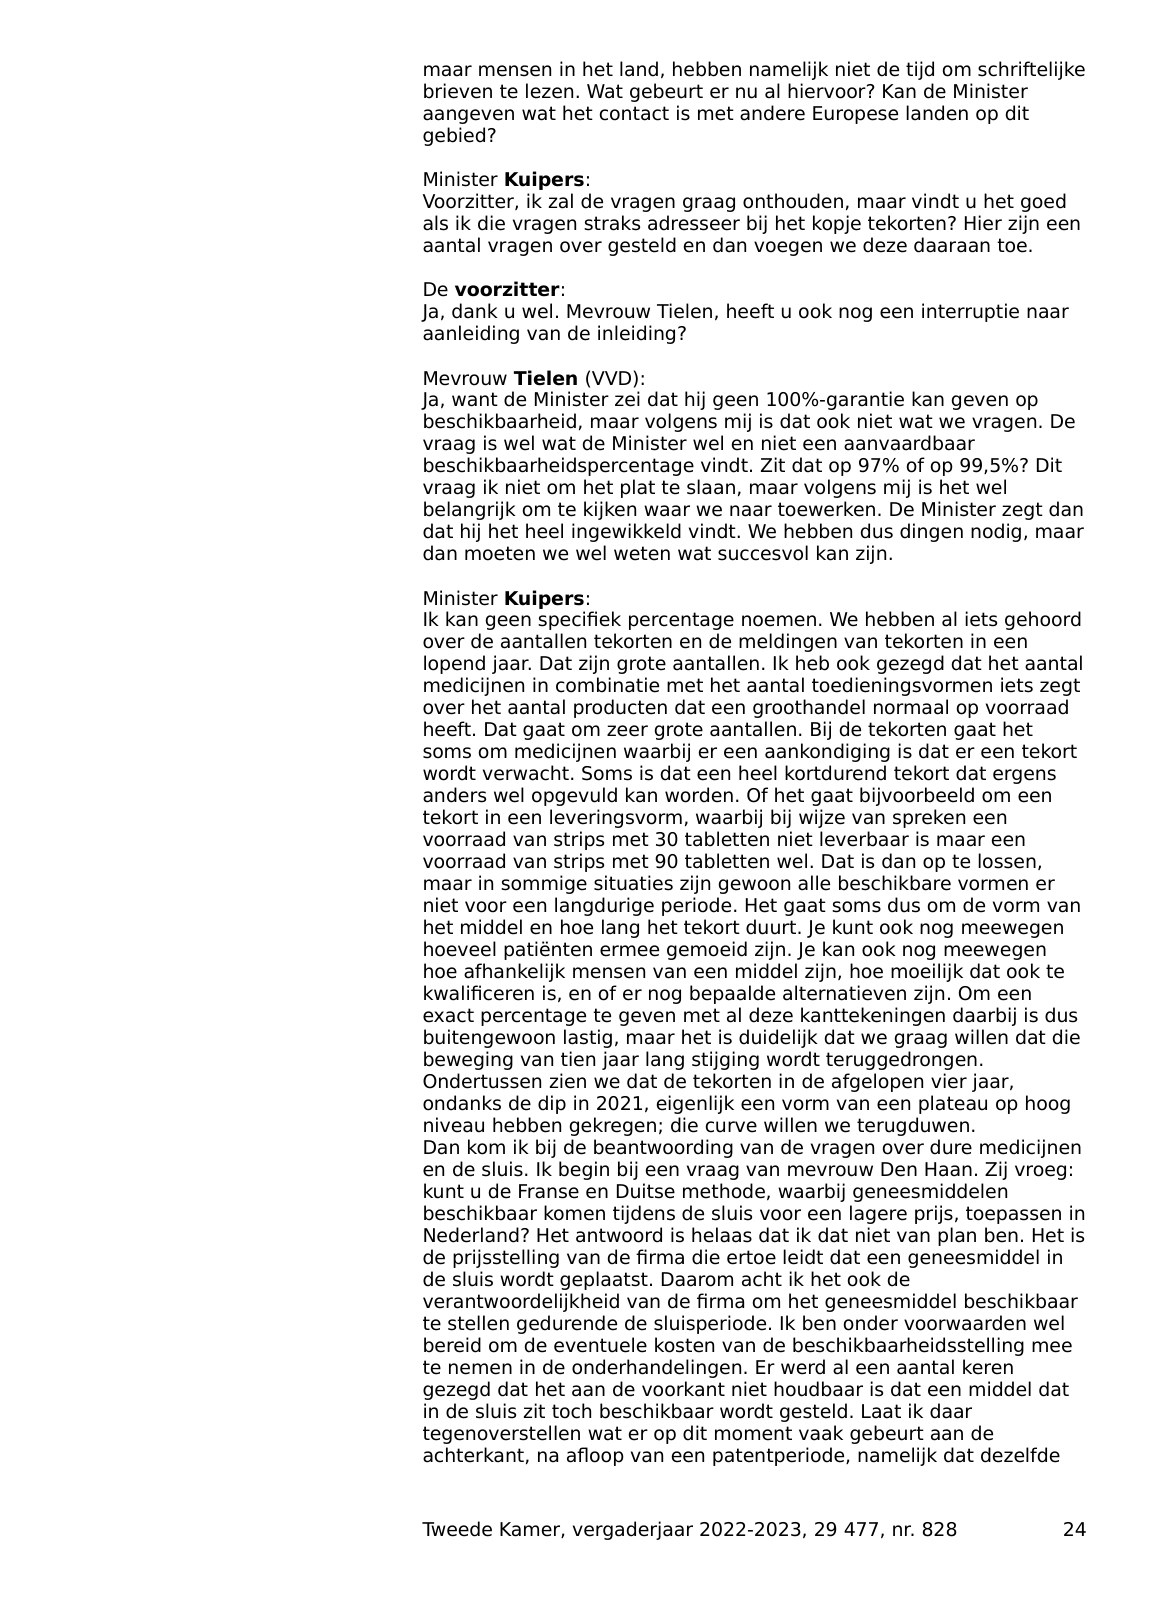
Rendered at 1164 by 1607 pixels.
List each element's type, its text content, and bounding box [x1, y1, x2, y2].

text Ja, want de Minister zei dat hij geen 100%-garantie kan geven op beschikbaarheid, maar volgens mij is dat ook niet wat we vragen. De vraag is wel wat de Minister wel en niet een aanvaardbaar beschikbaarheidspercentage vindt. Zit dat op 97% of op 99,5%? Dit vraag ik niet om het plat te slaan, maar volgens mij is het wel belangrijk om te kijken waar we naar toewerken. De Minister zegt dan dat hij het heel ingewikkeld vindt. We hebben dus dingen nodig, maar dan moeten we wel weten wat succesvol kan zijn. [422, 389, 1087, 565]
text Voorzitter, ik zal de vragen graag onthouden, maar vindt u het goed als ik die vragen straks adresseer bij het kopje tekorten? Hier zijn een aantal vragen over gesteld en dan voegen we deze daaraan toe. [422, 191, 1087, 257]
text Minister Kuipers: [422, 587, 1087, 609]
text Dan kom ik bij de beantwoording van de vragen over dure medicijnen en de sluis. Ik begin bij een vraag van mevrouw Den Haan. Zij vroeg: kunt u de Franse en Duitse methode, waarbij geneesmiddelen beschikbaar komen tijdens de sluis voor een lagere prijs, toepassen in Nederland? Het antwoord is helaas dat ik dat niet van plan ben. Het is de prijsstelling van de firma die ertoe leidt dat een geneesmiddel in de sluis wordt geplaatst. Daarom acht ik het ook de verantwoordelijkheid van de firma om het geneesmiddel beschikbaar te stellen gedurende de sluisperiode. Ik ben onder voorwaarden wel bereid om de eventuele kosten van de beschikbaarheidsstelling mee te nemen in de onderhandelingen. Er werd al een aantal keren gezegd dat het aan de voorkant niet houdbaar is dat een middel dat in de sluis zit toch beschikbaar wordt gesteld. Laat ik daar tegenoverstellen wat er op dit moment vaak gebeurt aan de achterkant, na afloop van een patentperiode, namelijk dat dezelfde [422, 1137, 1087, 1467]
text Ja, dank u wel. Mevrouw Tielen, heeft u ook nog een interruptie naar aanleiding van de inleiding? [422, 301, 1087, 345]
text De voorzitter: [422, 279, 1087, 301]
text Mevrouw Tielen (VVD): [422, 367, 1087, 389]
text Minister Kuipers: [422, 169, 1087, 191]
text Ik kan geen specifiek percentage noemen. We hebben al iets gehoord over de aantallen tekorten en de meldingen van tekorten in een lopend jaar. Dat zijn grote aantallen. Ik heb ook gezegd dat het aantal medicijnen in combinatie met het aantal toedieningsvormen iets zegt over het aantal producten dat een groothandel normaal op voorraad heeft. Dat gaat om zeer grote aantallen. Bij de tekorten gaat het soms om medicijnen waarbij er een aankondiging is dat er een tekort wordt verwacht. Soms is dat een heel kortdurend tekort dat ergens anders wel opgevuld kan worden. Of het gaat bijvoorbeeld om een tekort in een leveringsvorm, waarbij bij wijze van spreken een voorraad van strips met 30 tabletten niet leverbaar is maar een voorraad van strips met 90 tabletten wel. Dat is dan op te lossen, maar in sommige situaties zijn gewoon alle beschikbare vormen er niet voor een langdurige periode. Het gaat soms dus om de vorm van het middel en hoe lang het tekort duurt. Je kunt ook nog meewegen hoeveel patiënten ermee gemoeid zijn. Je kan ook nog meewegen hoe afhankelijk mensen van een middel zijn, hoe moeilijk dat ook te kwalificeren is, en of er nog bepaalde alternatieven zijn. Om een exact percentage te geven met al deze kanttekeningen daarbij is dus buitengewoon lastig, maar het is duidelijk dat we graag willen dat die beweging van tien jaar lang stijging wordt teruggedrongen. Ondertussen zien we dat de tekorten in de afgelopen vier jaar, ondanks de dip in 2021, eigenlijk een vorm van een plateau op hoog niveau hebben gekregen; die curve willen we terugduwen. [422, 609, 1087, 1137]
text maar mensen in het land, hebben namelijk niet de tijd om schriftelijke brieven te lezen. Wat gebeurt er nu al hiervoor? Kan de Minister aangeven wat het contact is met andere Europese landen op dit gebied? [422, 59, 1087, 147]
